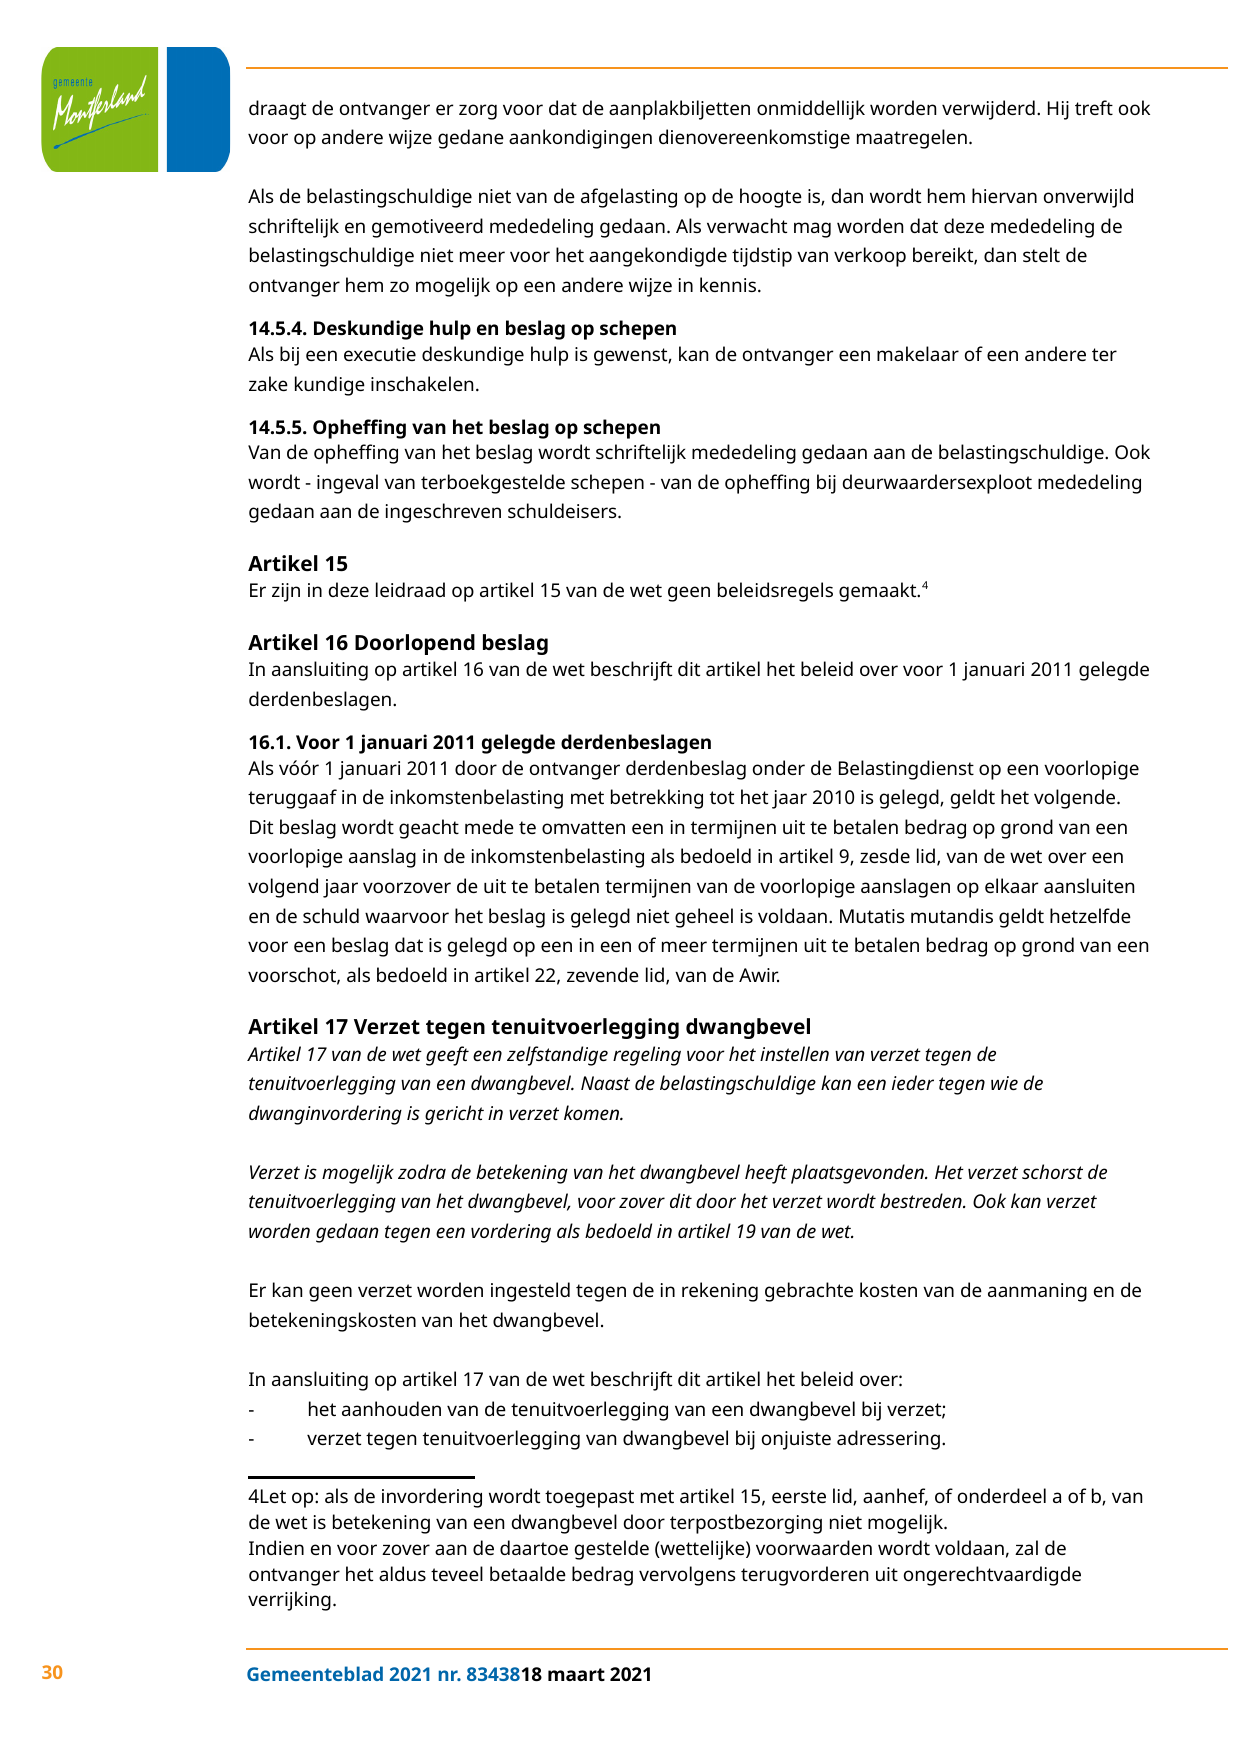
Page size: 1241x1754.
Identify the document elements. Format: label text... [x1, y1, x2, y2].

text Artikel 17 Verzet tegen tenuitvoerlegging dwangbevel [248, 1012, 1152, 1041]
text Artikel 15 [248, 549, 1152, 578]
text Van de opheffing van het beslag wordt schriftelijk mededeling gedaan aan de belastingschuldige. Ook wordt - ingeval van terboekgestelde schepen - van de opheffing bij deurwaardersexploot mededeling gedaan aan de ingeschreven schuldeisers. [248, 439, 1152, 524]
text Artikel 17 van de wet geeft een zelfstandige regeling voor het instellen van verzet tegen de tenuitvoerlegging van een dwangbevel. Naast de belastingschuldige kan een ieder tegen wie de dwanginvordering is gericht in verzet komen. [248, 1041, 1152, 1126]
text Artikel 16 Doorlopend beslag [248, 628, 1152, 656]
text 16.1. Voor 1 januari 2011 gelegde derdenbeslagen [248, 729, 1152, 755]
text Als de belastingschuldige niet van de afgelasting op de hoogte is, dan wordt hem hiervan onverwijld schriftelijk en gemotiveerd mededeling gedaan. Als verwacht mag worden dat deze mededeling de belastingschuldige niet meer voor het aangekondigde tijdstip van verkoop bereikt, dan stelt de ontvanger hem zo mogelijk op een andere wijze in kennis. [248, 183, 1152, 298]
list verzet tegen tenuitvoerlegging van dwangbevel bij onjuiste adressering. [248, 1425, 1152, 1451]
text 14.5.5. Opheffing van het beslag op schepen [248, 414, 1152, 439]
text draagt de ontvanger er zorg voor dat de aanplakbiljetten onmiddellijk worden verwijderd. Hij treft ook voor op andere wijze gedane aankondigingen dienovereenkomstige maatregelen. [248, 95, 1152, 150]
text Indien en voor zover aan de daartoe gestelde (wettelijke) voorwaarden wordt voldaan, zal de ontvanger het aldus teveel betaalde bedrag vervolgens terugvorderen uit ongerechtvaardigde verrijking. [248, 1535, 1152, 1612]
text 14.5.4. Deskundige hulp en beslag op schepen [248, 315, 1152, 341]
text Er zijn in deze leidraad op artikel 15 van de wet geen beleidsregels gemaakt. [248, 578, 1152, 603]
text Als bij een executie deskundige hulp is gewenst, kan de ontvanger een makelaar of een andere ter zake kundige inschakelen. [248, 341, 1152, 396]
text Verzet is mogelijk zodra de betekening van het dwangbevel heeft plaatsgevonden. Het verzet schorst de tenuitvoerlegging van het dwangbevel, voor zover dit door het verzet wordt bestreden. Ook kan verzet worden gedaan tegen een vordering als bedoeld in artikel 19 van de wet. [248, 1159, 1152, 1244]
text In aansluiting op artikel 17 van de wet beschrijft dit artikel het beleid over: [248, 1366, 1152, 1392]
text In aansluiting op artikel 16 van de wet beschrijft dit artikel het beleid over voor 1 januari 2011 gelegde derdenbeslagen. [248, 656, 1152, 712]
picture [41, 47, 231, 172]
text Er kan geen verzet worden ingesteld tegen de in rekening gebrachte kosten van de aanmaning en de betekeningskosten van het dwangbevel. [248, 1277, 1152, 1333]
text Let op: als de invordering wordt toegepast met artikel 15, eerste lid, aanhef, of onderdeel a of b, van de wet is betekening van een dwangbevel door terpostbezorging niet mogelijk. [248, 1483, 1152, 1535]
list het aanhouden van de tenuitvoerlegging van een dwangbevel bij verzet; [248, 1396, 1152, 1422]
text Als vóór 1 januari 2011 door de ontvanger derdenbeslag onder de Belastingdienst op een voorlopige teruggaaf in de inkomstenbelasting met betrekking tot het jaar 2010 is gelegd, geldt het volgende. Dit beslag wordt geacht mede te omvatten een in termijnen uit te betalen bedrag op grond van een voorlopige aanslag in de inkomstenbelasting als bedoeld in artikel 9, zesde lid, van de wet over een volgend jaar voorzover de uit te betalen termijnen van de voorlopige aanslagen op elkaar aansluiten en de schuld waarvoor het beslag is gelegd niet geheel is voldaan. Mutatis mutandis geldt hetzelfde voor een beslag dat is gelegd op een in een of meer termijnen uit te betalen bedrag op grond van een voorschot, als bedoeld in artikel 22, zevende lid, van de Awir. [248, 755, 1152, 988]
